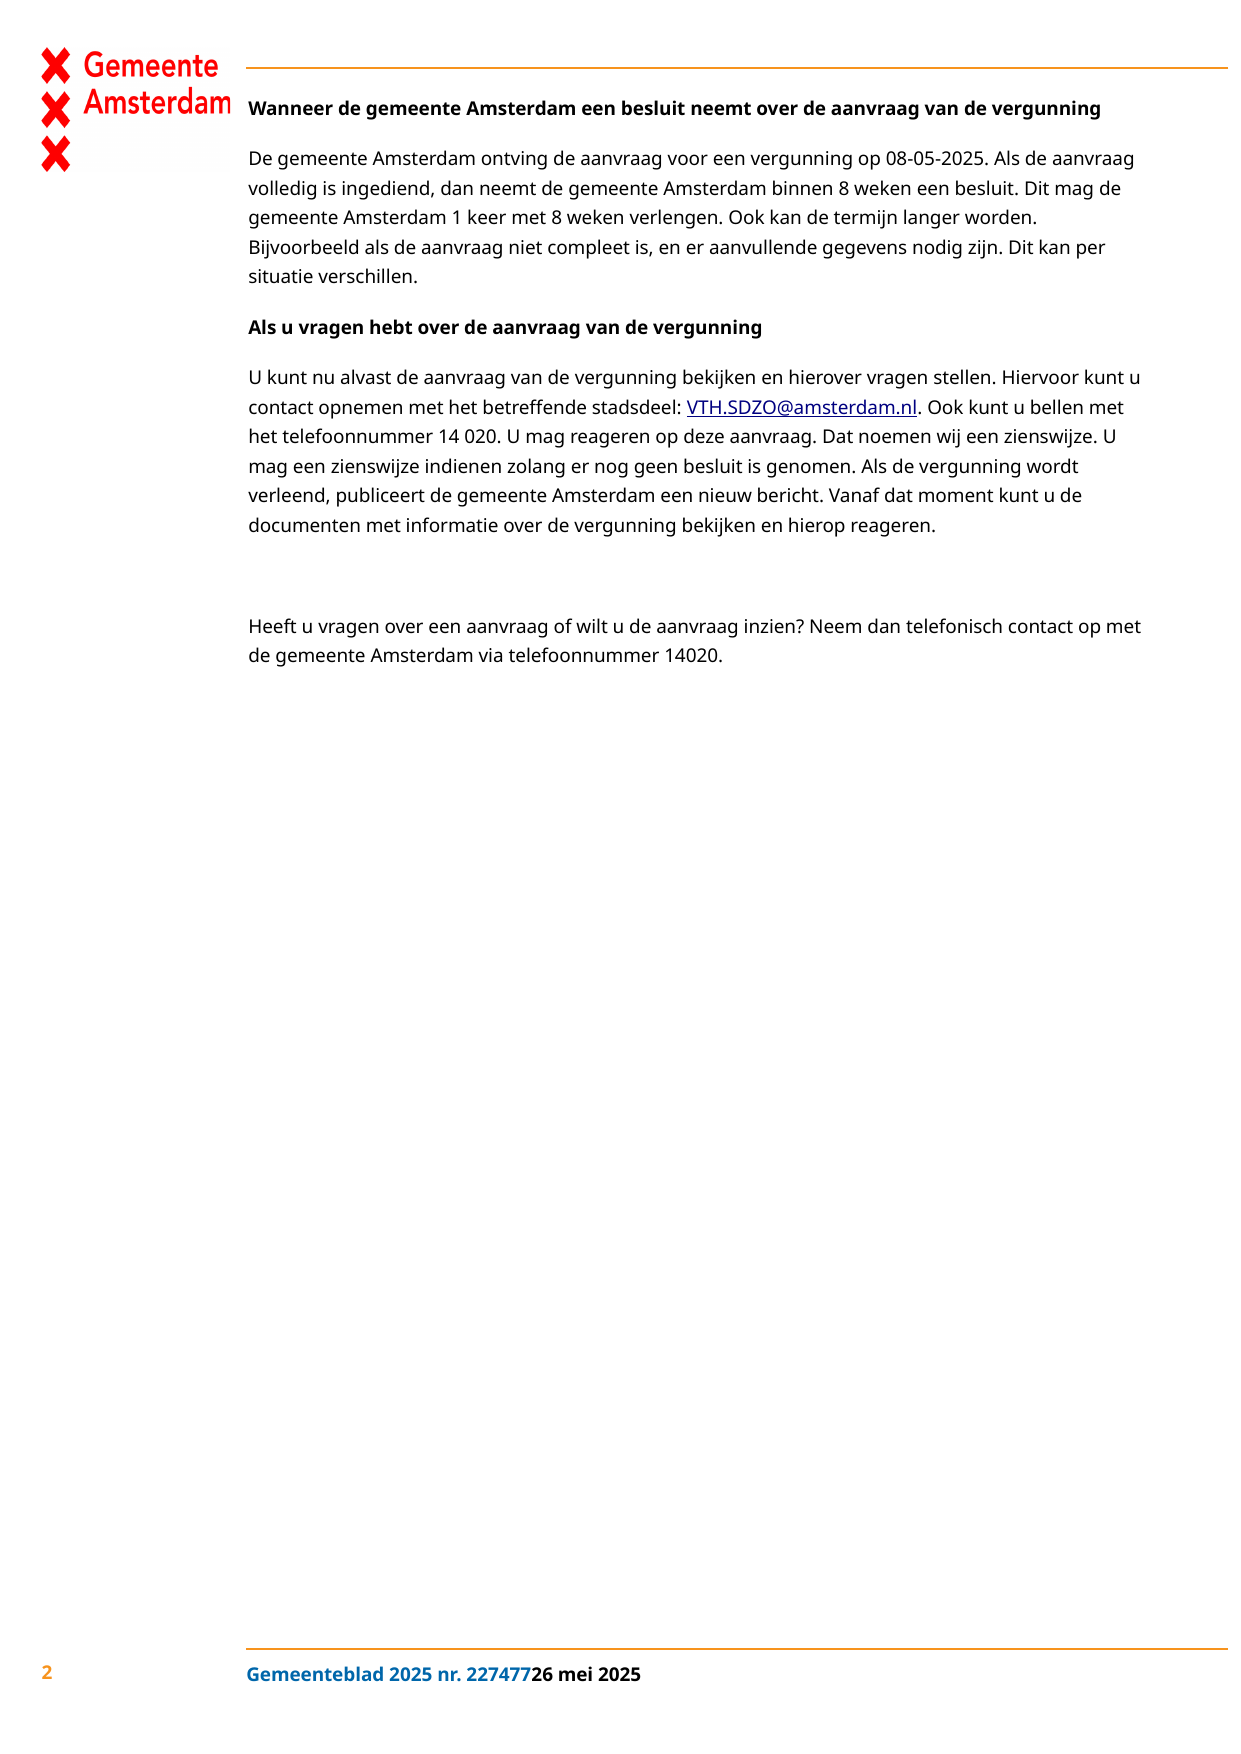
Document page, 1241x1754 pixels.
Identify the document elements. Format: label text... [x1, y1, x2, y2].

text De gemeente Amsterdam ontving de aanvraag voor een vergunning op 08-05-2025. Als de aanvraag volledig is ingediend, dan neemt de gemeente Amsterdam binnen 8 weken een besluit. Dit mag de gemeente Amsterdam 1 keer met 8 weken verlengen. Ook kan de termijn langer worden. Bijvoorbeeld als de aanvraag niet compleet is, en er aanvullende gegevens nodig zijn. Dit kan per situatie verschillen. [248, 145, 1152, 289]
text Heeft u vragen over een aanvraag of wilt u de aanvraag inzien? Neem dan telefonisch contact op met de gemeente Amsterdam via telefoonnummer 14020. [248, 613, 1152, 668]
text U kunt nu alvast de aanvraag van de vergunning bekijken en hierover vragen stellen. Hiervoor kunt u contact opnemen met het betreffende stadsdeel: VTH.SDZO@amsterdam.nl. Ook kunt u bellen met het telefoonnummer 14 020. U mag reageren op deze aanvraag. Dat noemen wij een zienswijze. U mag een zienswijze indienen zolang er nog geen besluit is genomen. Als de vergunning wordt verleend, publiceert de gemeente Amsterdam een nieuw bericht. Vanaf dat moment kunt u de documenten met informatie over de vergunning bekijken en hierop reageren. [248, 364, 1152, 538]
picture [41, 47, 231, 172]
text Als u vragen hebt over de aanvraag van de vergunning [248, 314, 1152, 340]
text Wanneer de gemeente Amsterdam een besluit neemt over de aanvraag van de vergunning [248, 95, 1152, 121]
